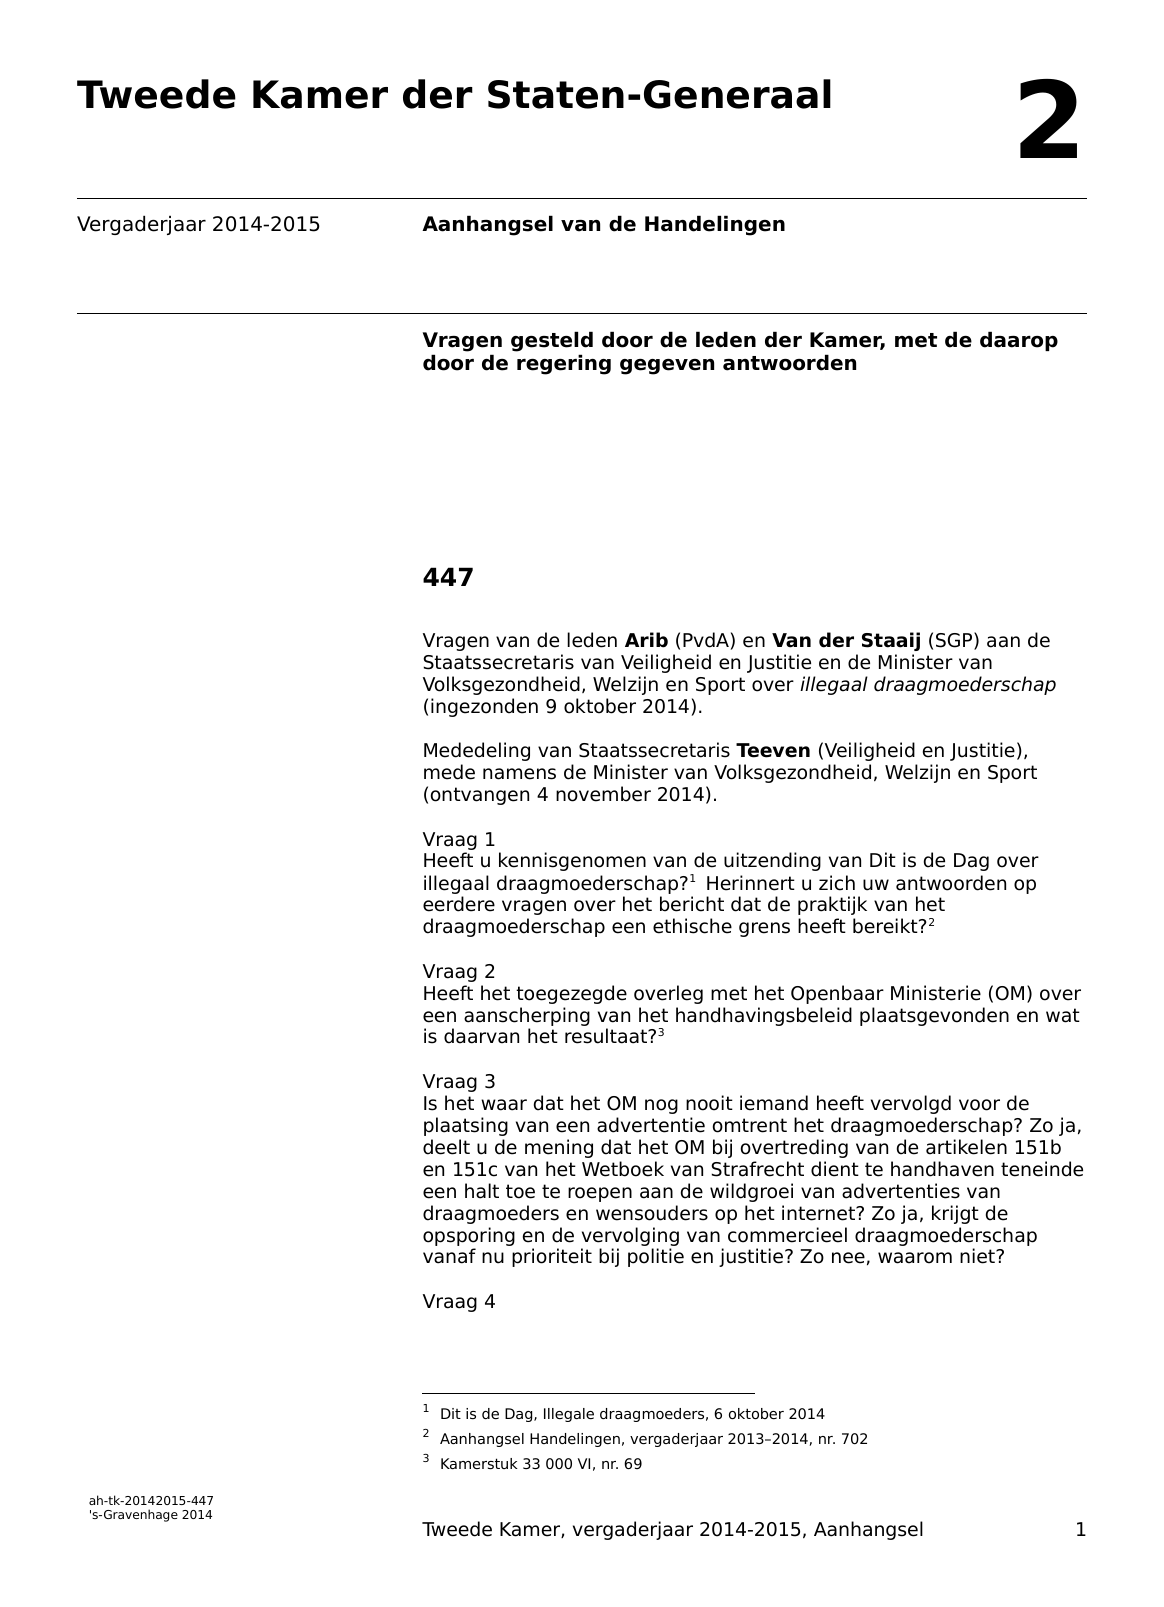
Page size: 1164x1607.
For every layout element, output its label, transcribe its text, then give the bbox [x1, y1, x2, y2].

text Aanhangsel Handelingen, vergaderjaar 2013–2014, nr. 702 [422, 1427, 1087, 1449]
text Dit is de Dag, Illegale draagmoeders, 6 oktober 2014 [422, 1402, 1087, 1424]
table_header Tweede Kamer der Staten-Generaal [77, 59, 886, 198]
table_cell Vragen gesteld door de leden der Kamer, met de daarop door de regering gegeven antwoorden [422, 314, 1087, 375]
text Vraag 3 [422, 1071, 1087, 1093]
text 's-Gravenhage 2014 [88, 1508, 323, 1522]
text Vraag 4 [422, 1291, 1087, 1313]
text Heeft het toegezegde overleg met het Openbaar Ministerie (OM) over een aanscherping van het handhavingsbeleid plaatsgevonden en wat is daarvan het resultaat? [422, 982, 1087, 1048]
table_header 2 [886, 59, 1087, 198]
table_cell Vergaderjaar 2014-2015 [77, 199, 422, 313]
text Is het waar dat het OM nog nooit iemand heeft vervolgd voor de plaatsing van een advertentie omtrent het draagmoederschap? Zo ja, deelt u de mening dat het OM bij overtreding van de artikelen 151b en 151c van het Wetboek van Strafrecht dient te handhaven teneinde een halt toe te roepen aan de wildgroei van advertenties van draagmoeders en wensouders op het internet? Zo ja, krijgt de opsporing en de vervolging van commercieel draagmoederschap vanaf nu prioriteit bij politie en justitie? Zo nee, waarom niet? [422, 1093, 1087, 1268]
text ah-tk-20142015-447 [88, 1494, 323, 1508]
text Kamerstuk 33 000 VI, nr. 69 [422, 1452, 1087, 1474]
text Mededeling van Staatssecretaris Teeven (Veiligheid en Justitie), mede namens de Minister van Volksgezondheid, Welzijn en Sport (ontvangen 4 november 2014). [422, 740, 1087, 806]
table_cell Aanhangsel van de Handelingen [422, 199, 1087, 313]
text Vraag 2 [422, 961, 1087, 982]
text Vraag 1 [422, 828, 1087, 850]
text Heeft u kennisgenomen van de uitzending van Dit is de Dag over illegaal draagmoederschap? Herinnert u zich uw antwoorden op eerdere vragen over het bericht dat de praktijk van het draagmoederschap een ethische grens heeft bereikt? [422, 850, 1087, 938]
text Vragen van de leden Arib (PvdA) en Van der Staaij (SGP) aan de Staatssecretaris van Veiligheid en Justitie en de Minister van Volksgezondheid, Welzijn en Sport over illegaal draagmoederschap (ingezonden 9 oktober 2014). [422, 630, 1087, 718]
table_cell [77, 314, 422, 375]
text 447 [422, 563, 1087, 592]
